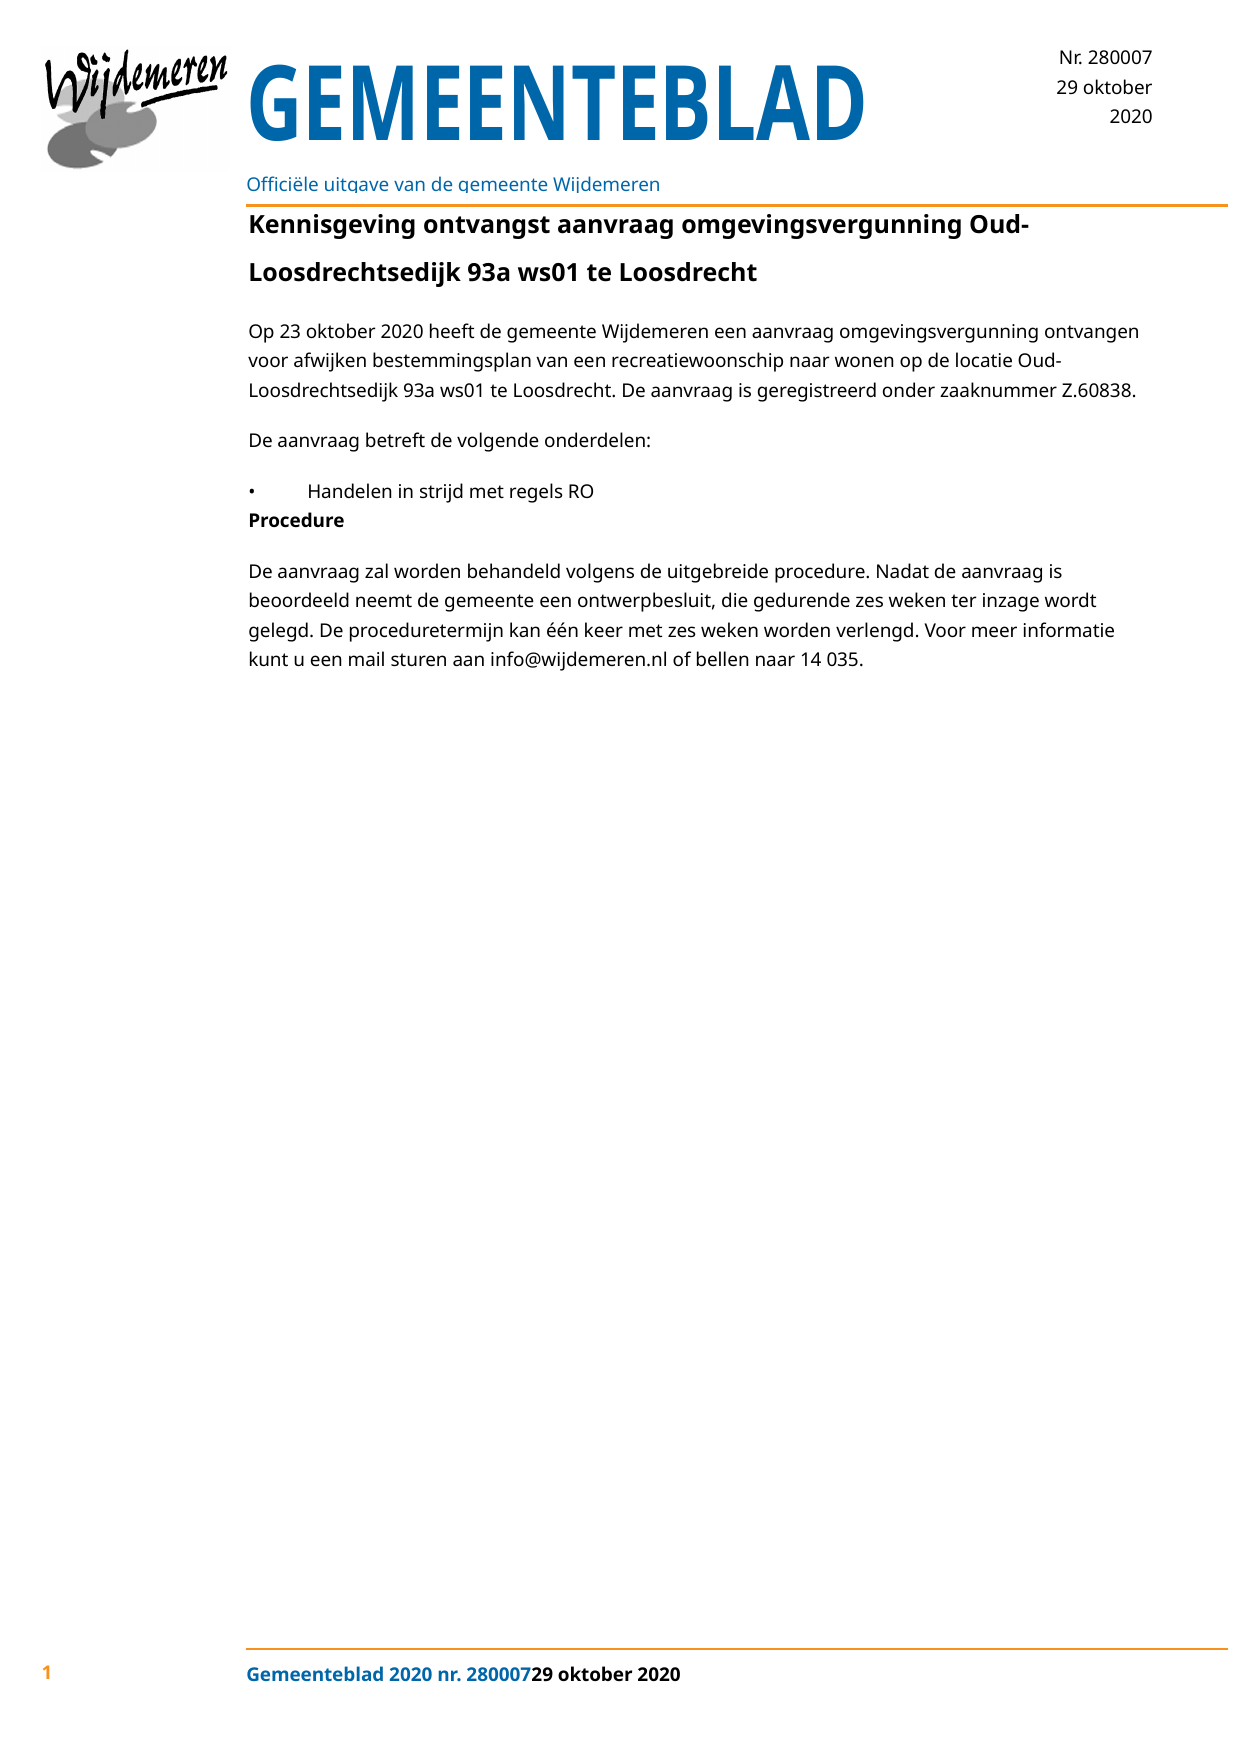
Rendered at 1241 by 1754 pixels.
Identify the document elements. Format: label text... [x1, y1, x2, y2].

text Op 23 oktober 2020 heeft de gemeente Wijdemeren een aanvraag omgevingsvergunning ontvangen voor afwijken bestemmingsplan van een recreatiewoonschip naar wonen op de locatie Oud-Loosdrechtsedijk 93a ws01 te Loosdrecht. De aanvraag is geregistreerd onder zaaknummer Z.60838. [248, 318, 1152, 403]
text De aanvraag betreft de volgende onderdelen: [248, 427, 1152, 453]
text Kennisgeving ontvangst aanvraag omgevingsvergunning Oud-Loosdrechtsedijk 93a ws01 te Loosdrecht [248, 207, 1152, 288]
picture [41, 47, 231, 172]
text Procedure [248, 507, 1152, 533]
list Handelen in strijd met regels RO [248, 478, 1152, 504]
text De aanvraag zal worden behandeld volgens de uitgebreide procedure. Nadat de aanvraag is beoordeeld neemt de gemeente een ontwerpbesluit, die gedurende zes weken ter inzage wordt gelegd. De proceduretermijn kan één keer met zes weken worden verlengd. Voor meer informatie kunt u een mail sturen aan info@wijdemeren.nl of bellen naar 14 035. [248, 558, 1152, 672]
